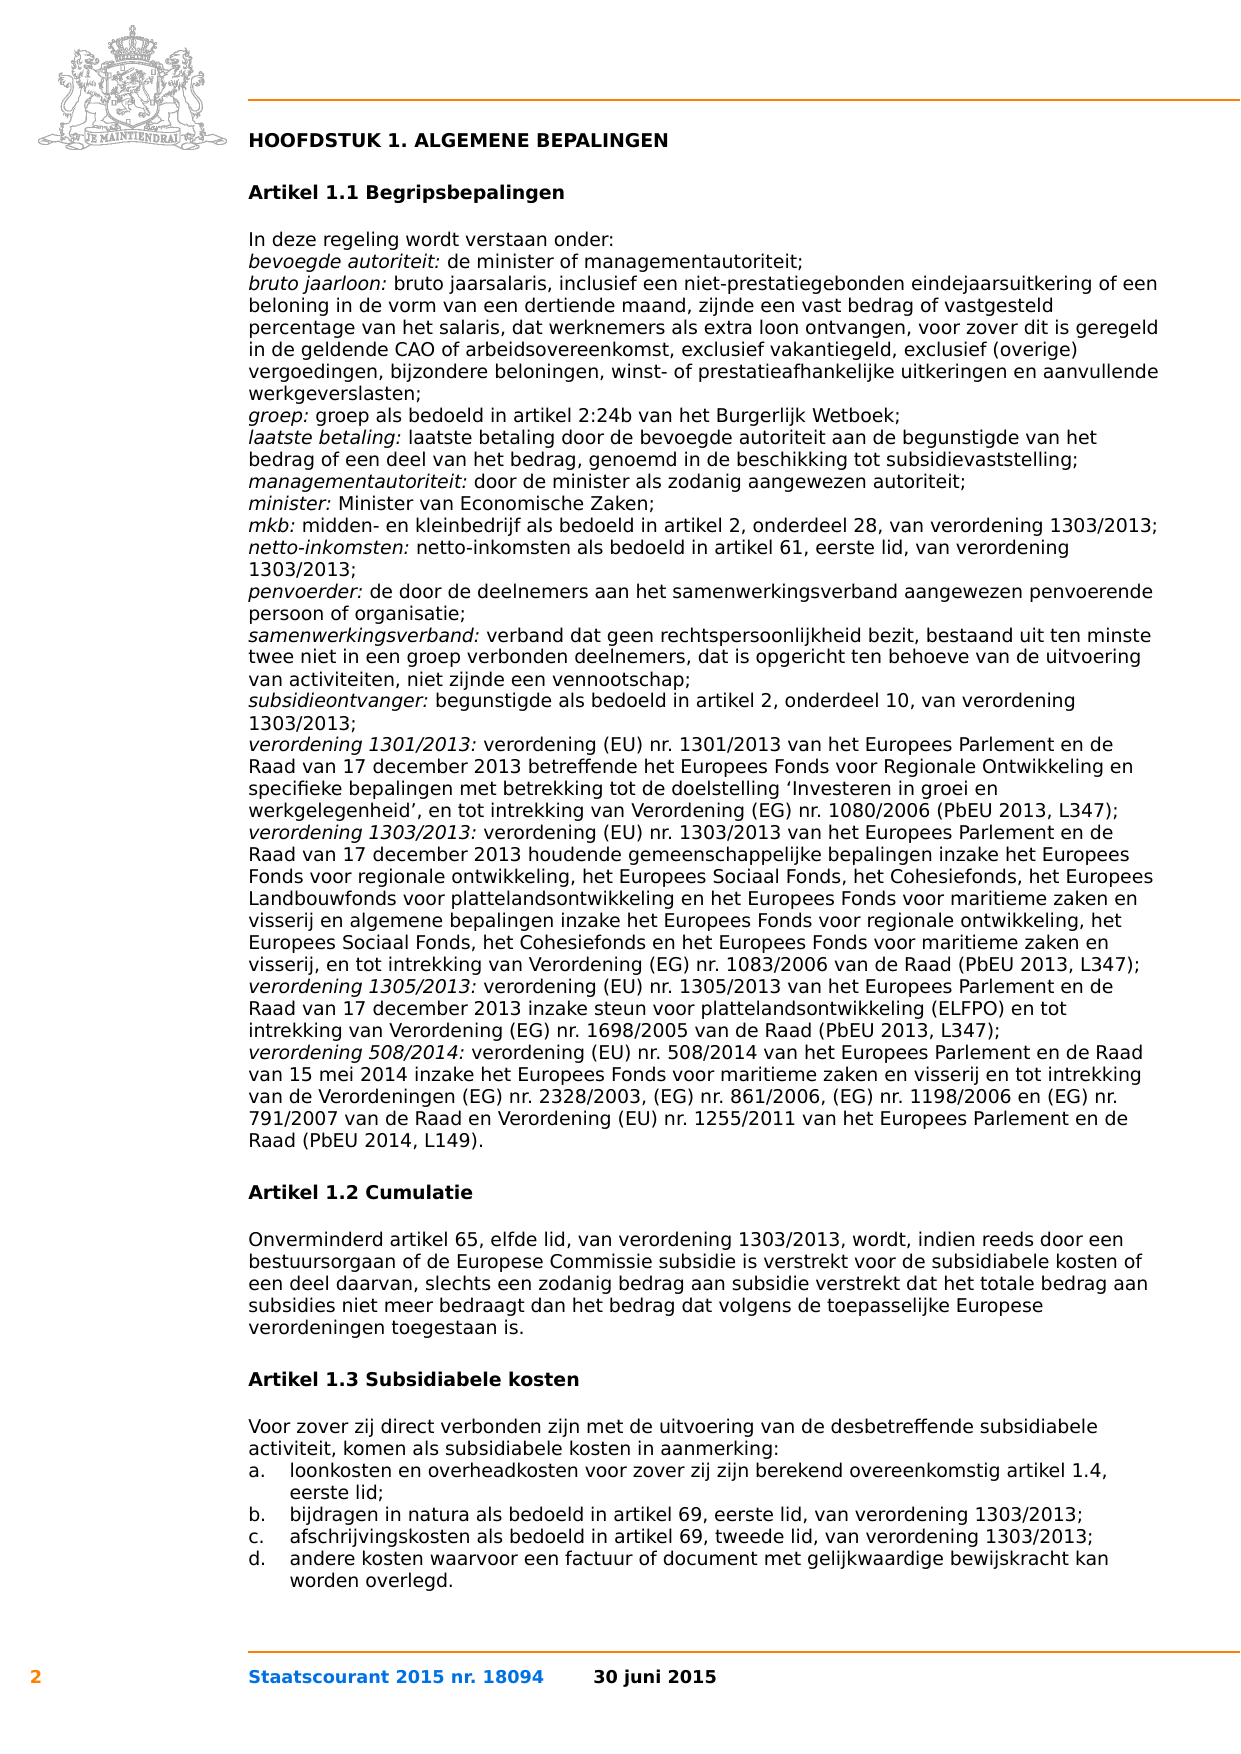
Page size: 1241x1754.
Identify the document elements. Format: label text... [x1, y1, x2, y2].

text samenwerkingsverband: verband dat geen rechtspersoonlijkheid bezit, bestaand uit ten minste twee niet in een groep verbonden deelnemers, dat is opgericht ten behoeve van de uitvoering van activiteiten, niet zijnde een vennootschap; [248, 624, 1163, 690]
text verordening 1305/2013: verordening (EU) nr. 1305/2013 van het Europees Parlement en de Raad van 17 december 2013 inzake steun voor plattelandsontwikkeling (ELFPO) en tot intrekking van Verordening (EG) nr. 1698/2005 van de Raad (PbEU 2013, L347); [248, 976, 1163, 1042]
text groep: groep als bedoeld in artikel 2:24b van het Burgerlijk Wetboek; [248, 405, 1163, 427]
text penvoerder: de door de deelnemers aan het samenwerkingsverband aangewezen penvoerende persoon of organisatie; [248, 581, 1163, 624]
text bruto jaarloon: bruto jaarsalaris, inclusief een niet-prestatiegebonden eindejaarsuitkering of een beloning in de vorm van een dertiende maand, zijnde een vast bedrag of vastgesteld percentage van het salaris, dat werknemers als extra loon ontvangen, voor zover dit is geregeld in de geldende CAO of arbeidsovereenkomst, exclusief vakantiegeld, exclusief (overige) vergoedingen, bijzondere beloningen, winst- of prestatieafhankelijke uitkeringen en aanvullende werkgeverslasten; [248, 273, 1163, 405]
text mkb: midden- en kleinbedrijf als bedoeld in artikel 2, onderdeel 28, van verordening 1303/2013; [248, 514, 1163, 537]
text c. afschrijvingskosten als bedoeld in artikel 69, tweede lid, van verordening 1303/2013; [248, 1526, 1163, 1548]
text bevoegde autoriteit: de minister of managementautoriteit; [248, 251, 1163, 273]
text minister: Minister van Economische Zaken; [248, 493, 1163, 514]
text verordening 1303/2013: verordening (EU) nr. 1303/2013 van het Europees Parlement en de Raad van 17 december 2013 houdende gemeenschappelijke bepalingen inzake het Europees Fonds voor regionale ontwikkeling, het Europees Sociaal Fonds, het Cohesiefonds, het Europees Landbouwfonds voor plattelandsontwikkeling en het Europees Fonds voor maritieme zaken en visserij en algemene bepalingen inzake het Europees Fonds voor regionale ontwikkeling, het Europees Sociaal Fonds, het Cohesiefonds en het Europees Fonds voor maritieme zaken en visserij, en tot intrekking van Verordening (EG) nr. 1083/2006 van de Raad (PbEU 2013, L347); [248, 822, 1163, 976]
text laatste betaling: laatste betaling door de bevoegde autoriteit aan de begunstigde van het bedrag of een deel van het bedrag, genoemd in de beschikking tot subsidievaststelling; [248, 427, 1163, 471]
text managementautoriteit: door de minister als zodanig aangewezen autoriteit; [248, 471, 1163, 493]
text verordening 1301/2013: verordening (EU) nr. 1301/2013 van het Europees Parlement en de Raad van 17 december 2013 betreffende het Europees Fonds voor Regionale Ontwikkeling en specifieke bepalingen met betrekking tot de doelstelling ‘Investeren in groei en werkgelegenheid’, en tot intrekking van Verordening (EG) nr. 1080/2006 (PbEU 2013, L347); [248, 734, 1163, 822]
subtitle Artikel 1.3 Subsidiabele kosten [248, 1369, 1163, 1391]
text d. andere kosten waarvoor een factuur of document met gelijkwaardige bewijskracht kan worden overlegd. [248, 1548, 1163, 1592]
subtitle HOOFDSTUK 1. ALGEMENE BEPALINGEN [248, 130, 1163, 152]
text netto-inkomsten: netto-inkomsten als bedoeld in artikel 61, eerste lid, van verordening 1303/2013; [248, 537, 1163, 581]
text Voor zover zij direct verbonden zijn met de uitvoering van de desbetreffende subsidiabele activiteit, komen als subsidiabele kosten in aanmerking: [248, 1416, 1163, 1460]
subtitle Artikel 1.2 Cumulatie [248, 1182, 1163, 1204]
text b. bijdragen in natura als bedoeld in artikel 69, eerste lid, van verordening 1303/2013; [248, 1504, 1163, 1526]
text In deze regeling wordt verstaan onder: [248, 229, 1163, 251]
subtitle Artikel 1.1 Begripsbepalingen [248, 182, 1163, 204]
text a. loonkosten en overheadkosten voor zover zij zijn berekend overeenkomstig artikel 1.4, eerste lid; [248, 1460, 1163, 1504]
picture [38, 25, 227, 150]
text subsidieontvanger: begunstigde als bedoeld in artikel 2, onderdeel 10, van verordening 1303/2013; [248, 690, 1163, 734]
text verordening 508/2014: verordening (EU) nr. 508/2014 van het Europees Parlement en de Raad van 15 mei 2014 inzake het Europees Fonds voor maritieme zaken en visserij en tot intrekking van de Verordeningen (EG) nr. 2328/2003, (EG) nr. 861/2006, (EG) nr. 1198/2006 en (EG) nr. 791/2007 van de Raad en Verordening (EU) nr. 1255/2011 van het Europees Parlement en de Raad (PbEU 2014, L149). [248, 1042, 1163, 1152]
text Onverminderd artikel 65, elfde lid, van verordening 1303/2013, wordt, indien reeds door een bestuursorgaan of de Europese Commissie subsidie is verstrekt voor de subsidiabele kosten of een deel daarvan, slechts een zodanig bedrag aan subsidie verstrekt dat het totale bedrag aan subsidies niet meer bedraagt dan het bedrag dat volgens de toepasselijke Europese verordeningen toegestaan is. [248, 1229, 1163, 1339]
